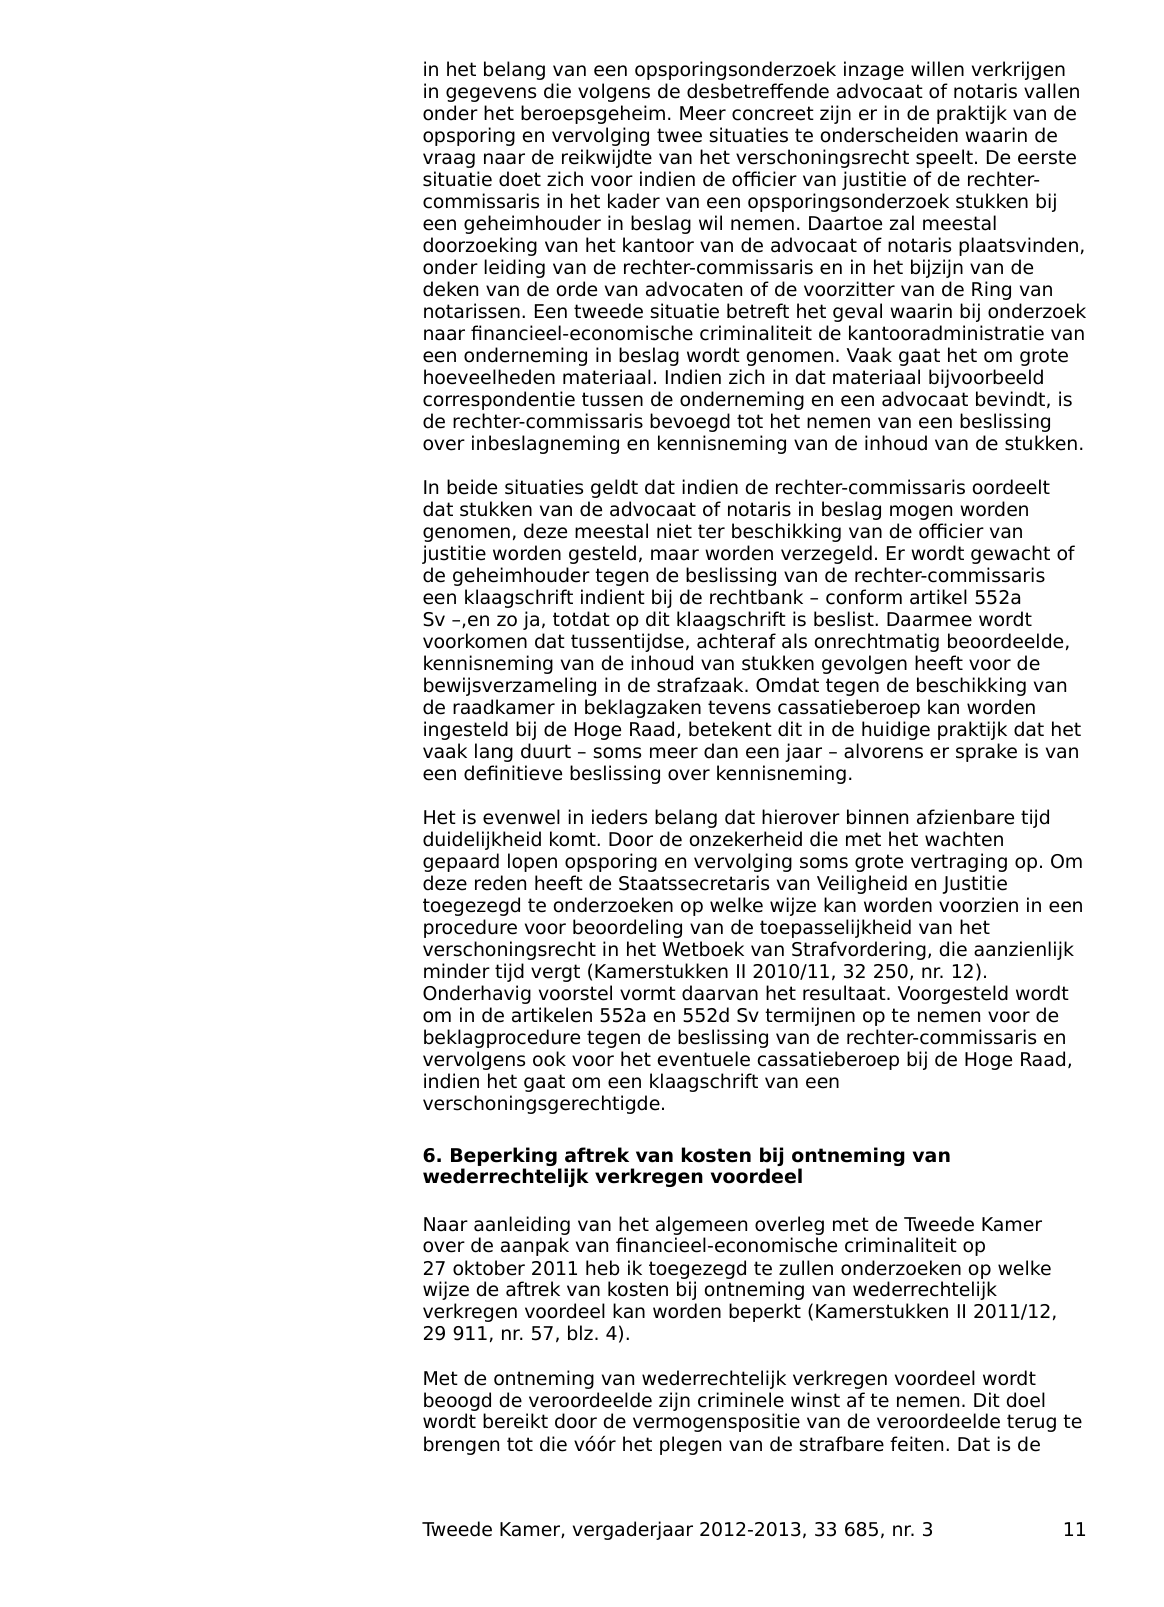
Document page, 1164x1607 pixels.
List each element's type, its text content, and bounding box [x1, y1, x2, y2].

text In beide situaties geldt dat indien de rechter-commissaris oordeelt dat stukken van de advocaat of notaris in beslag mogen worden genomen, deze meestal niet ter beschikking van de officier van justitie worden gesteld, maar worden verzegeld. Er wordt gewacht of de geheimhouder tegen de beslissing van de rechter-commissaris een klaagschrift indient bij de rechtbank – conform artikel 552a Sv –,en zo ja, totdat op dit klaagschrift is beslist. Daarmee wordt voorkomen dat tussentijdse, achteraf als onrechtmatig beoordeelde, kennisneming van de inhoud van stukken gevolgen heeft voor de bewijsverzameling in de strafzaak. Omdat tegen de beschikking van de raadkamer in beklagzaken tevens cassatieberoep kan worden ingesteld bij de Hoge Raad, betekent dit in de huidige praktijk dat het vaak lang duurt – soms meer dan een jaar – alvorens er sprake is van een definitieve beslissing over kennisneming. [422, 477, 1087, 784]
text Met de ontneming van wederrechtelijk verkregen voordeel wordt beoogd de veroordeelde zijn criminele winst af te nemen. Dit doel wordt bereikt door de vermogenspositie van de veroordeelde terug te brengen tot die vóór het plegen van de strafbare feiten. Dat is de [422, 1367, 1087, 1455]
text Naar aanleiding van het algemeen overleg met de Tweede Kamer over de aanpak van financieel-economische criminaliteit op 27 oktober 2011 heb ik toegezegd te zullen onderzoeken op welke wijze de aftrek van kosten bij ontneming van wederrechtelijk verkregen voordeel kan worden beperkt (Kamerstukken II 2011/12, 29 911, nr. 57, blz. 4). [422, 1213, 1087, 1345]
subtitle 6. Beperking aftrek van kosten bij ontneming van wederrechtelijk verkregen voordeel [422, 1144, 1087, 1188]
text in het belang van een opsporingsonderzoek inzage willen verkrijgen in gegevens die volgens de desbetreffende advocaat of notaris vallen onder het beroepsgeheim. Meer concreet zijn er in de praktijk van de opsporing en vervolging twee situaties te onderscheiden waarin de vraag naar de reikwijdte van het verschoningsrecht speelt. De eerste situatie doet zich voor indien de officier van justitie of de rechter-commissaris in het kader van een opsporingsonderzoek stukken bij een geheimhouder in beslag wil nemen. Daartoe zal meestal doorzoeking van het kantoor van de advocaat of notaris plaatsvinden, onder leiding van de rechter-commissaris en in het bijzijn van de deken van de orde van advocaten of de voorzitter van de Ring van notarissen. Een tweede situatie betreft het geval waarin bij onderzoek naar financieel-economische criminaliteit de kantooradministratie van een onderneming in beslag wordt genomen. Vaak gaat het om grote hoeveelheden materiaal. Indien zich in dat materiaal bijvoorbeeld correspondentie tussen de onderneming en een advocaat bevindt, is de rechter-commissaris bevoegd tot het nemen van een beslissing over inbeslagneming en kennisneming van de inhoud van de stukken. [422, 59, 1087, 455]
text Het is evenwel in ieders belang dat hierover binnen afzienbare tijd duidelijkheid komt. Door de onzekerheid die met het wachten gepaard lopen opsporing en vervolging soms grote vertraging op. Om deze reden heeft de Staatssecretaris van Veiligheid en Justitie toegezegd te onderzoeken op welke wijze kan worden voorzien in een procedure voor beoordeling van de toepasselijkheid van het verschoningsrecht in het Wetboek van Strafvordering, die aanzienlijk minder tijd vergt (Kamerstukken II 2010/11, 32 250, nr. 12). Onderhavig voorstel vormt daarvan het resultaat. Voorgesteld wordt om in de artikelen 552a en 552d Sv termijnen op te nemen voor de beklagprocedure tegen de beslissing van de rechter-commissaris en vervolgens ook voor het eventuele cassatieberoep bij de Hoge Raad, indien het gaat om een klaagschrift van een verschoningsgerechtigde. [422, 807, 1087, 1114]
